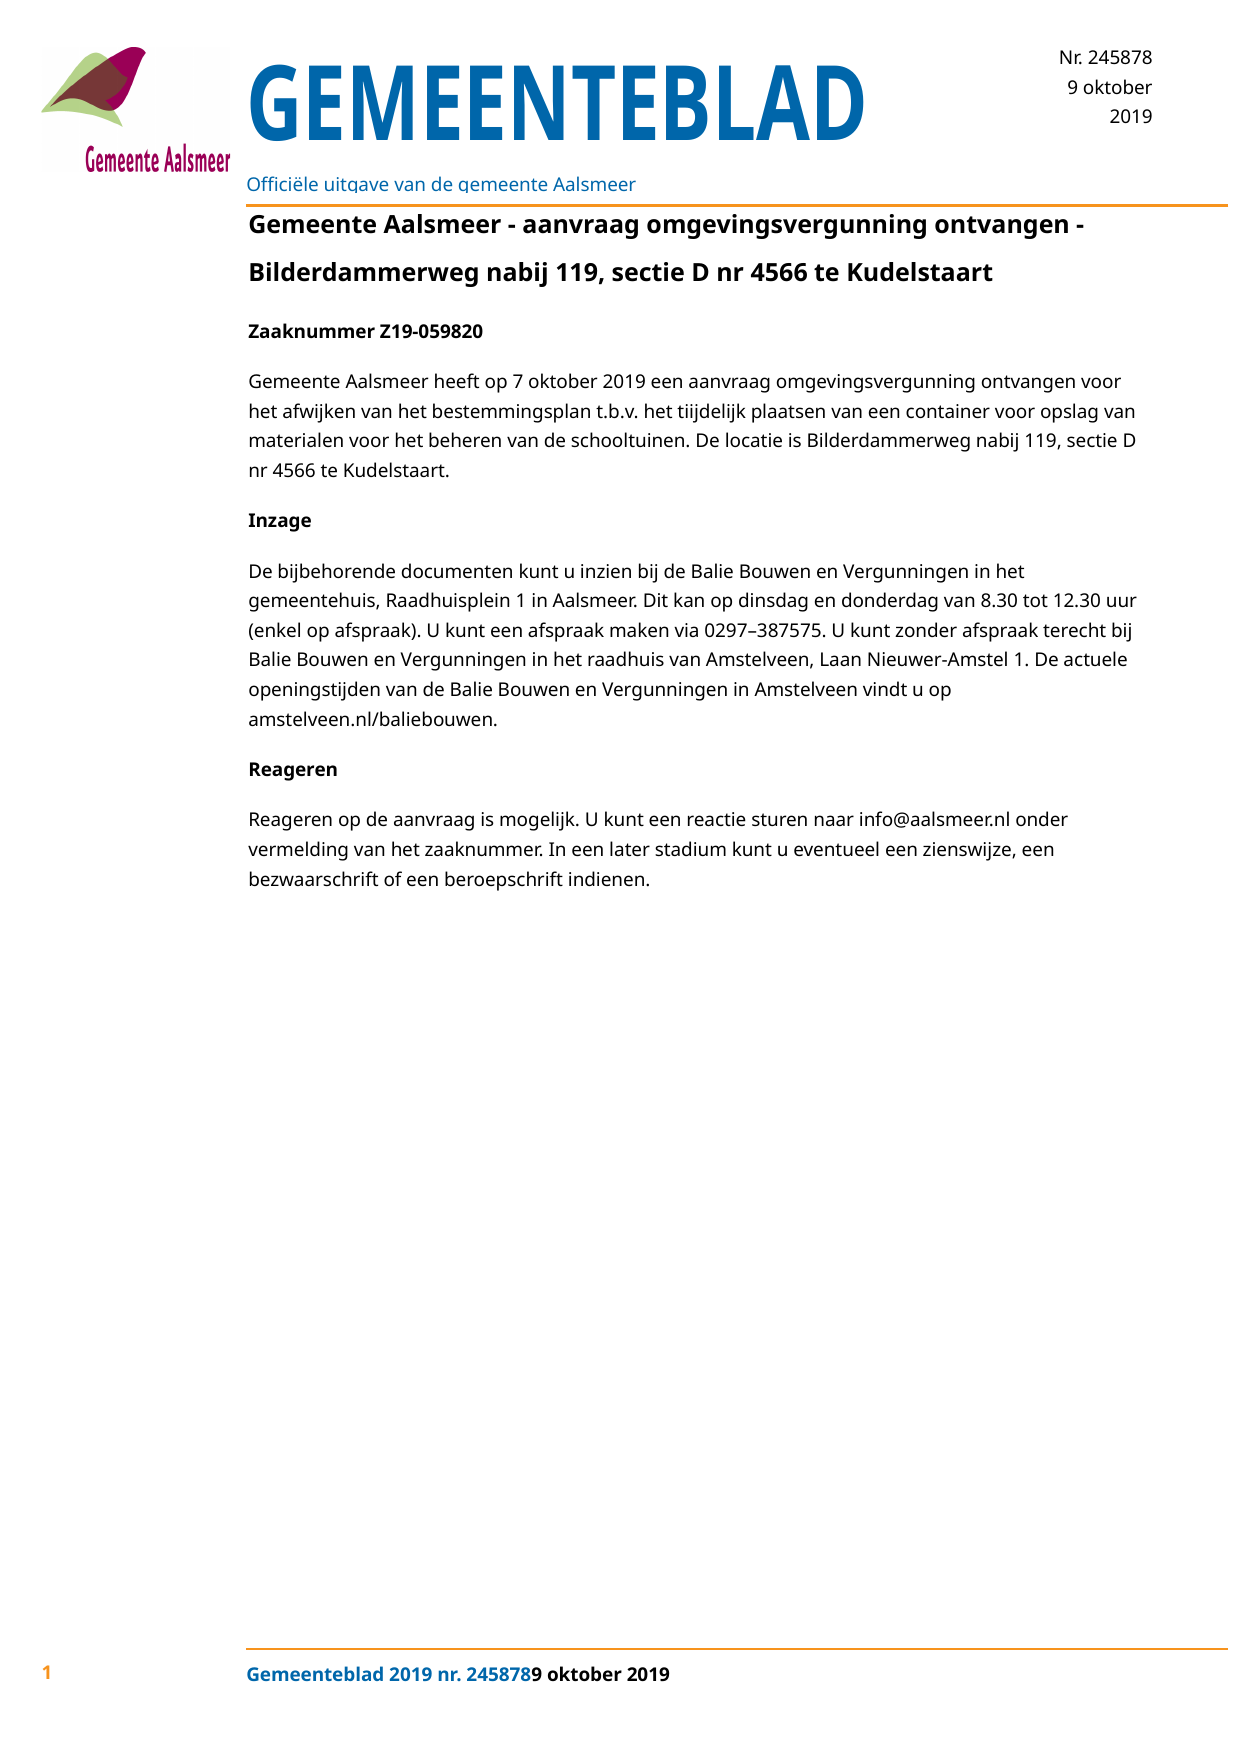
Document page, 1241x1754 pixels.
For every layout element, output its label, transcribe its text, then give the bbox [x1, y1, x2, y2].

text Gemeente Aalsmeer heeft op 7 oktober 2019 een aanvraag omgevingsvergunning ontvangen voor het afwijken van het bestemmingsplan t.b.v. het tiijdelijk plaatsen van een container voor opslag van materialen voor het beheren van de schooltuinen. De locatie is Bilderdammerweg nabij 119, sectie D nr 4566 te Kudelstaart. [248, 368, 1152, 483]
text Inzage [248, 507, 1152, 533]
text Zaaknummer Z19-059820 [248, 318, 1152, 344]
text Reageren [248, 756, 1152, 782]
text Reageren op de aanvraag is mogelijk. U kunt een reactie sturen naar info@aalsmeer.nl onder vermelding van het zaaknummer. In een later stadium kunt u eventueel een zienswijze, een bezwaarschrift of een beroepschrift indienen. [248, 807, 1152, 892]
text De bijbehorende documenten kunt u inzien bij de Balie Bouwen en Vergunningen in het gemeentehuis, Raadhuisplein 1 in Aalsmeer. Dit kan op dinsdag en donderdag van 8.30 tot 12.30 uur (enkel op afspraak). U kunt een afspraak maken via 0297–387575. U kunt zonder afspraak terecht bij Balie Bouwen en Vergunningen in het raadhuis van Amstelveen, Laan Nieuwer-Amstel 1. De actuele openingstijden van de Balie Bouwen en Vergunningen in Amstelveen vindt u op amstelveen.nl/baliebouwen. [248, 558, 1152, 732]
picture [41, 47, 231, 172]
text Gemeente Aalsmeer - aanvraag omgevingsvergunning ontvangen - Bilderdammerweg nabij 119, sectie D nr 4566 te Kudelstaart [248, 207, 1152, 288]
